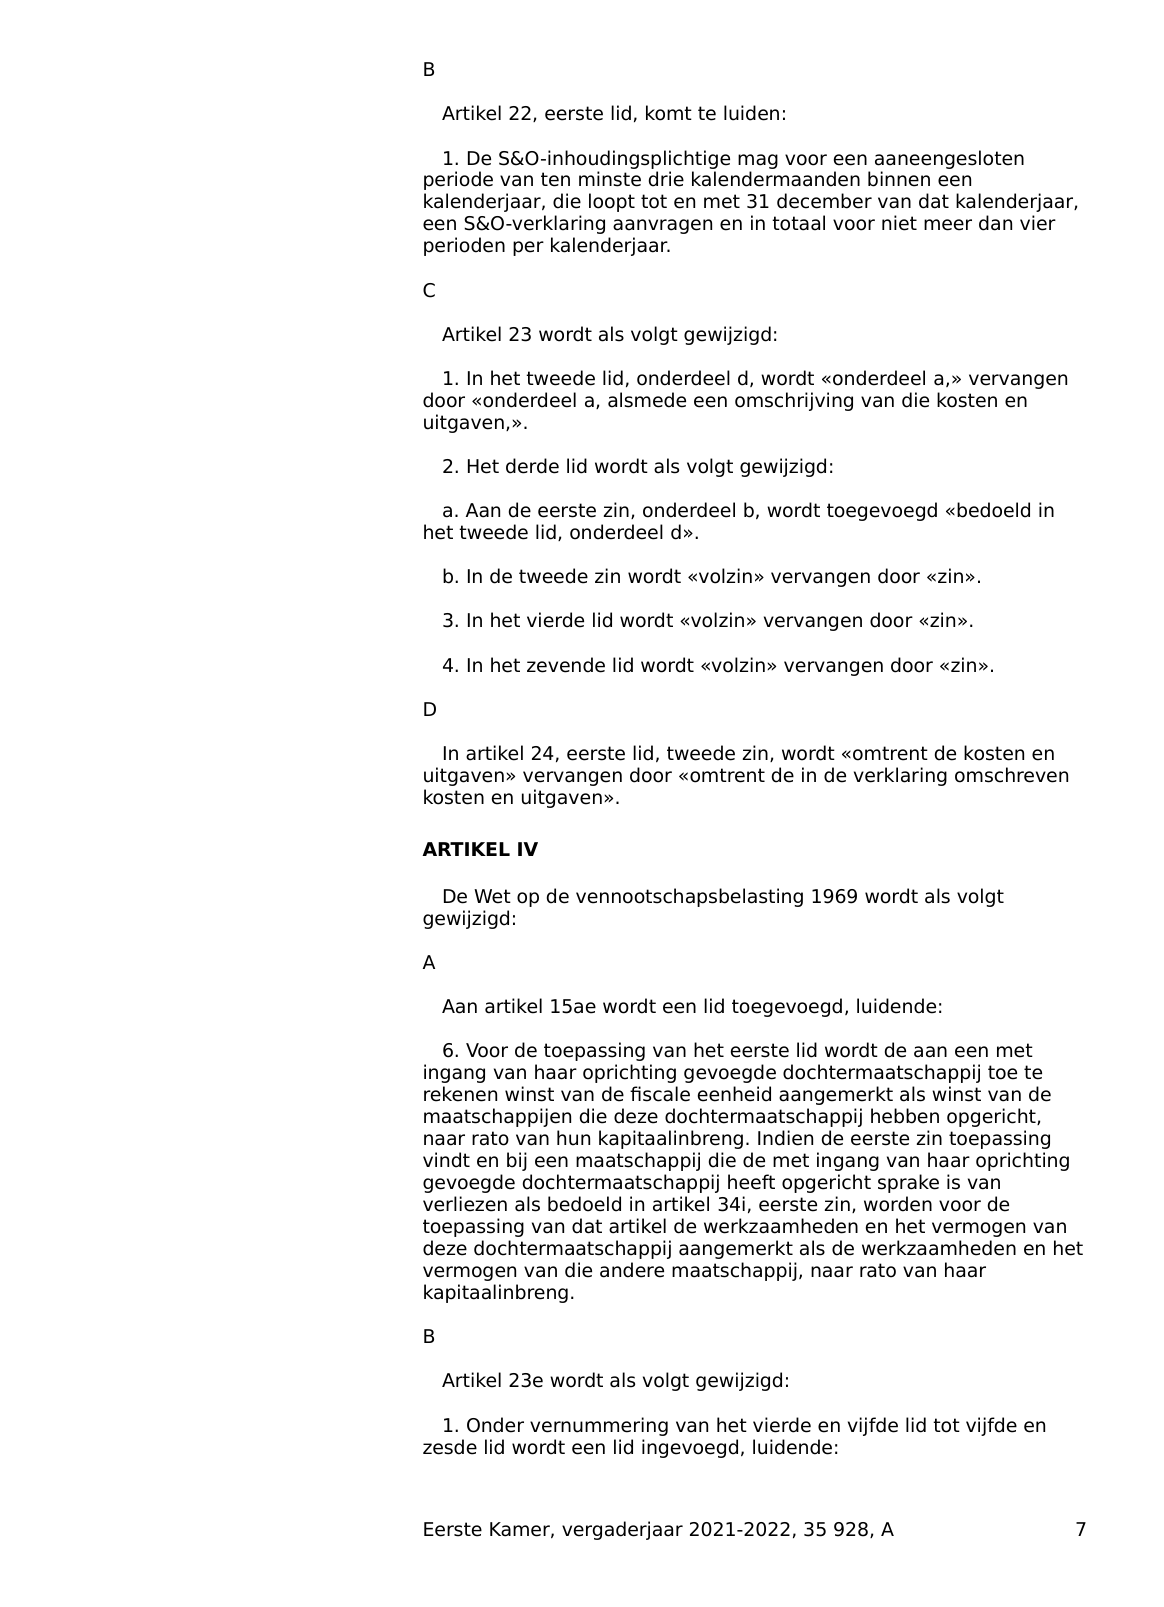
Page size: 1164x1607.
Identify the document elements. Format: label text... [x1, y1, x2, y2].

text 1. De S&O-inhoudingsplichtige mag voor een aaneengesloten periode van ten minste drie kalendermaanden binnen een kalenderjaar, die loopt tot en met 31 december van dat kalenderjaar, een S&O-verklaring aanvragen en in totaal voor niet meer dan vier perioden per kalenderjaar. [422, 147, 1087, 257]
text Artikel 23 wordt als volgt gewijzigd: [422, 324, 1087, 346]
text De Wet op de vennootschapsbelasting 1969 wordt als volgt gewijzigd: [422, 886, 1087, 930]
text b. In de tweede zin wordt «volzin» vervangen door «zin». [422, 566, 1087, 588]
text 6. Voor de toepassing van het eerste lid wordt de aan een met ingang van haar oprichting gevoegde dochtermaatschappij toe te rekenen winst van de fiscale eenheid aangemerkt als winst van de maatschappijen die deze dochtermaatschappij hebben opgericht, naar rato van hun kapitaalinbreng. Indien de eerste zin toepassing vindt en bij een maatschappij die de met ingang van haar oprichting gevoegde dochtermaatschappij heeft opgericht sprake is van verliezen als bedoeld in artikel 34i, eerste zin, worden voor de toepassing van dat artikel de werkzaamheden en het vermogen van deze dochtermaatschappij aangemerkt als de werkzaamheden en het vermogen van die andere maatschappij, naar rato van haar kapitaalinbreng. [422, 1040, 1087, 1304]
text 1. Onder vernummering van het vierde en vijfde lid tot vijfde en zesde lid wordt een lid ingevoegd, luidende: [422, 1414, 1087, 1458]
text 4. In het zevende lid wordt «volzin» vervangen door «zin». [422, 654, 1087, 677]
subtitle ARTIKEL IV [422, 839, 1087, 861]
text D [422, 699, 1087, 721]
text Artikel 22, eerste lid, komt te luiden: [422, 103, 1087, 125]
text A [422, 952, 1087, 974]
text B [422, 1326, 1087, 1348]
text 2. Het derde lid wordt als volgt gewijzigd: [422, 456, 1087, 478]
text Artikel 23e wordt als volgt gewijzigd: [422, 1370, 1087, 1392]
text 3. In het vierde lid wordt «volzin» vervangen door «zin». [422, 610, 1087, 632]
text In artikel 24, eerste lid, tweede zin, wordt «omtrent de kosten en uitgaven» vervangen door «omtrent de in de verklaring omschreven kosten en uitgaven». [422, 743, 1087, 809]
text B [422, 59, 1087, 81]
text C [422, 279, 1087, 301]
text Aan artikel 15ae wordt een lid toegevoegd, luidende: [422, 996, 1087, 1018]
text a. Aan de eerste zin, onderdeel b, wordt toegevoegd «bedoeld in het tweede lid, onderdeel d». [422, 500, 1087, 544]
text 1. In het tweede lid, onderdeel d, wordt «onderdeel a,» vervangen door «onderdeel a, alsmede een omschrijving van die kosten en uitgaven,». [422, 368, 1087, 434]
